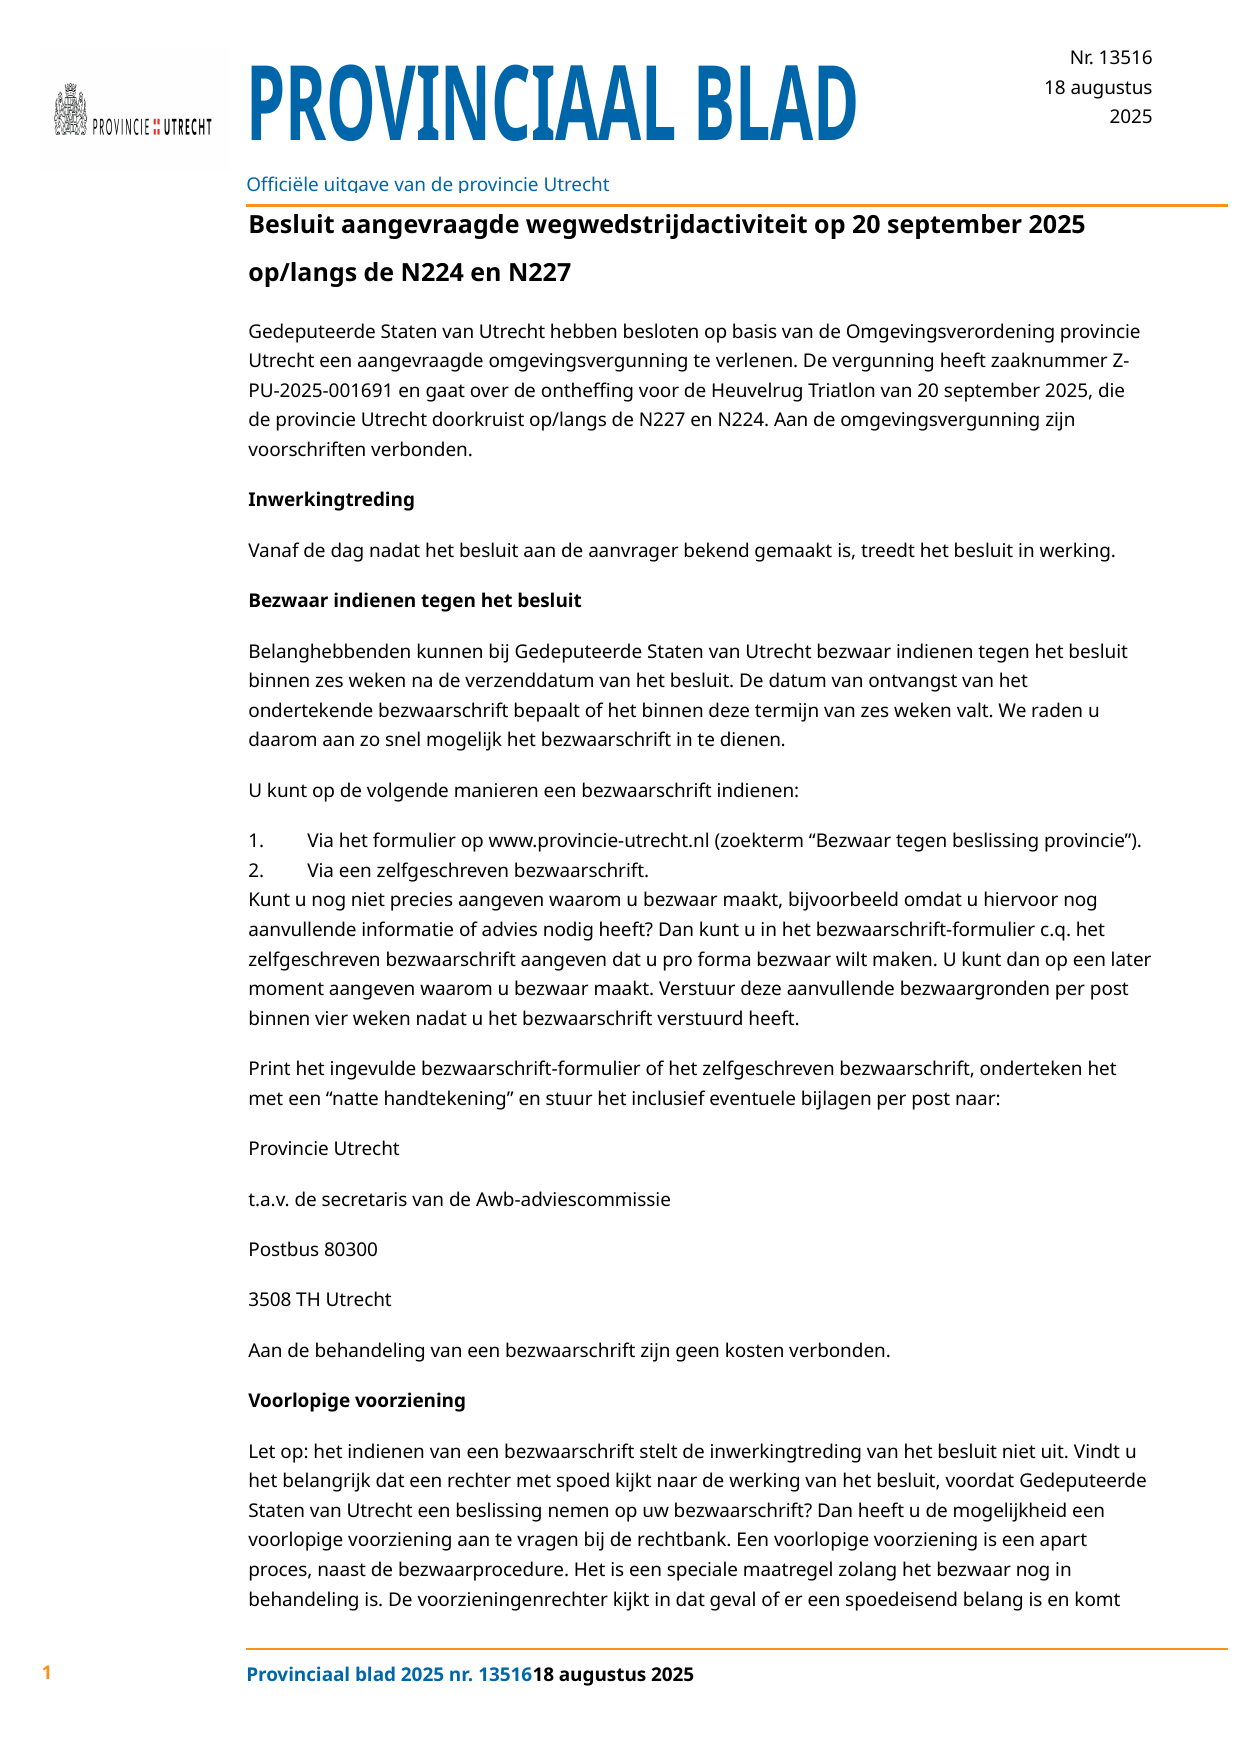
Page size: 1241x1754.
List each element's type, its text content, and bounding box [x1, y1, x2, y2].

text Vanaf de dag nadat het besluit aan de aanvrager bekend gemaakt is, treedt het besluit in werking. [248, 537, 1152, 563]
text Inwerkingtreding [248, 487, 1152, 512]
text Belanghebbenden kunnen bij Gedeputeerde Staten van Utrecht bezwaar indienen tegen het besluit binnen zes weken na de verzenddatum van het besluit. De datum van ontvangst van het ondertekende bezwaarschrift bepaalt of het binnen deze termijn van zes weken valt. We raden u daarom aan zo snel mogelijk het bezwaarschrift in te dienen. [248, 638, 1152, 752]
text Kunt u nog niet precies aangeven waarom u bezwaar maakt, bijvoorbeeld omdat u hiervoor nog aanvullende informatie of advies nodig heeft? Dan kunt u in het bezwaarschrift-formulier c.q. het zelfgeschreven bezwaarschrift aangeven dat u pro forma bezwaar wilt maken. U kunt dan op een later moment aangeven waarom u bezwaar maakt. Verstuur deze aanvullende bezwaargronden per post binnen vier weken nadat u het bezwaarschrift verstuurd heeft. [248, 887, 1152, 1031]
text 3508 TH Utrecht [248, 1287, 1152, 1312]
text Provincie Utrecht [248, 1135, 1152, 1161]
text U kunt op de volgende manieren een bezwaarschrift indienen: [248, 777, 1152, 803]
list Via het formulier op www.provincie-utrecht.nl (zoekterm “Bezwaar tegen beslissing provincie”). [248, 827, 1152, 853]
text Gedeputeerde Staten van Utrecht hebben besloten op basis van de Omgevingsverordening provincie Utrecht een aangevraagde omgevingsvergunning te verlenen. De vergunning heeft zaaknummer Z-PU-2025-001691 en gaat over de ontheffing voor de Heuvelrug Triatlon van 20 september 2025, die de provincie Utrecht doorkruist op/langs de N227 en N224. Aan de omgevingsvergunning zijn voorschriften verbonden. [248, 318, 1152, 462]
text Aan de behandeling van een bezwaarschrift zijn geen kosten verbonden. [248, 1337, 1152, 1363]
text Print het ingevulde bezwaarschrift-formulier of het zelfgeschreven bezwaarschrift, onderteken het met een “natte handtekening” en stuur het inclusief eventuele bijlagen per post naar: [248, 1055, 1152, 1111]
text Voorlopige voorziening [248, 1387, 1152, 1413]
text Besluit aangevraagde wegwedstrijdactiviteit op 20 september 2025 op/langs de N224 en N227 [248, 207, 1152, 288]
text Let op: het indienen van een bezwaarschrift stelt de inwerkingtreding van het besluit niet uit. Vindt u het belangrijk dat een rechter met spoed kijkt naar de werking van het besluit, voordat Gedeputeerde Staten van Utrecht een beslissing nemen op uw bezwaarschrift? Dan heeft u de mogelijkheid een voorlopige voorziening aan te vragen bij de rechtbank. Een voorlopige voorziening is een apart proces, naast de bezwaarprocedure. Het is een speciale maatregel zolang het bezwaar nog in behandeling is. De voorzieningenrechter kijkt in dat geval of er een spoedeisend belang is en komt [248, 1438, 1152, 1612]
list Via een zelfgeschreven bezwaarschrift. [248, 857, 1152, 883]
text Bezwaar indienen tegen het besluit [248, 587, 1152, 613]
text t.a.v. de secretaris van de Awb-adviescommissie [248, 1186, 1152, 1212]
picture [41, 47, 231, 172]
text Postbus 80300 [248, 1236, 1152, 1262]
